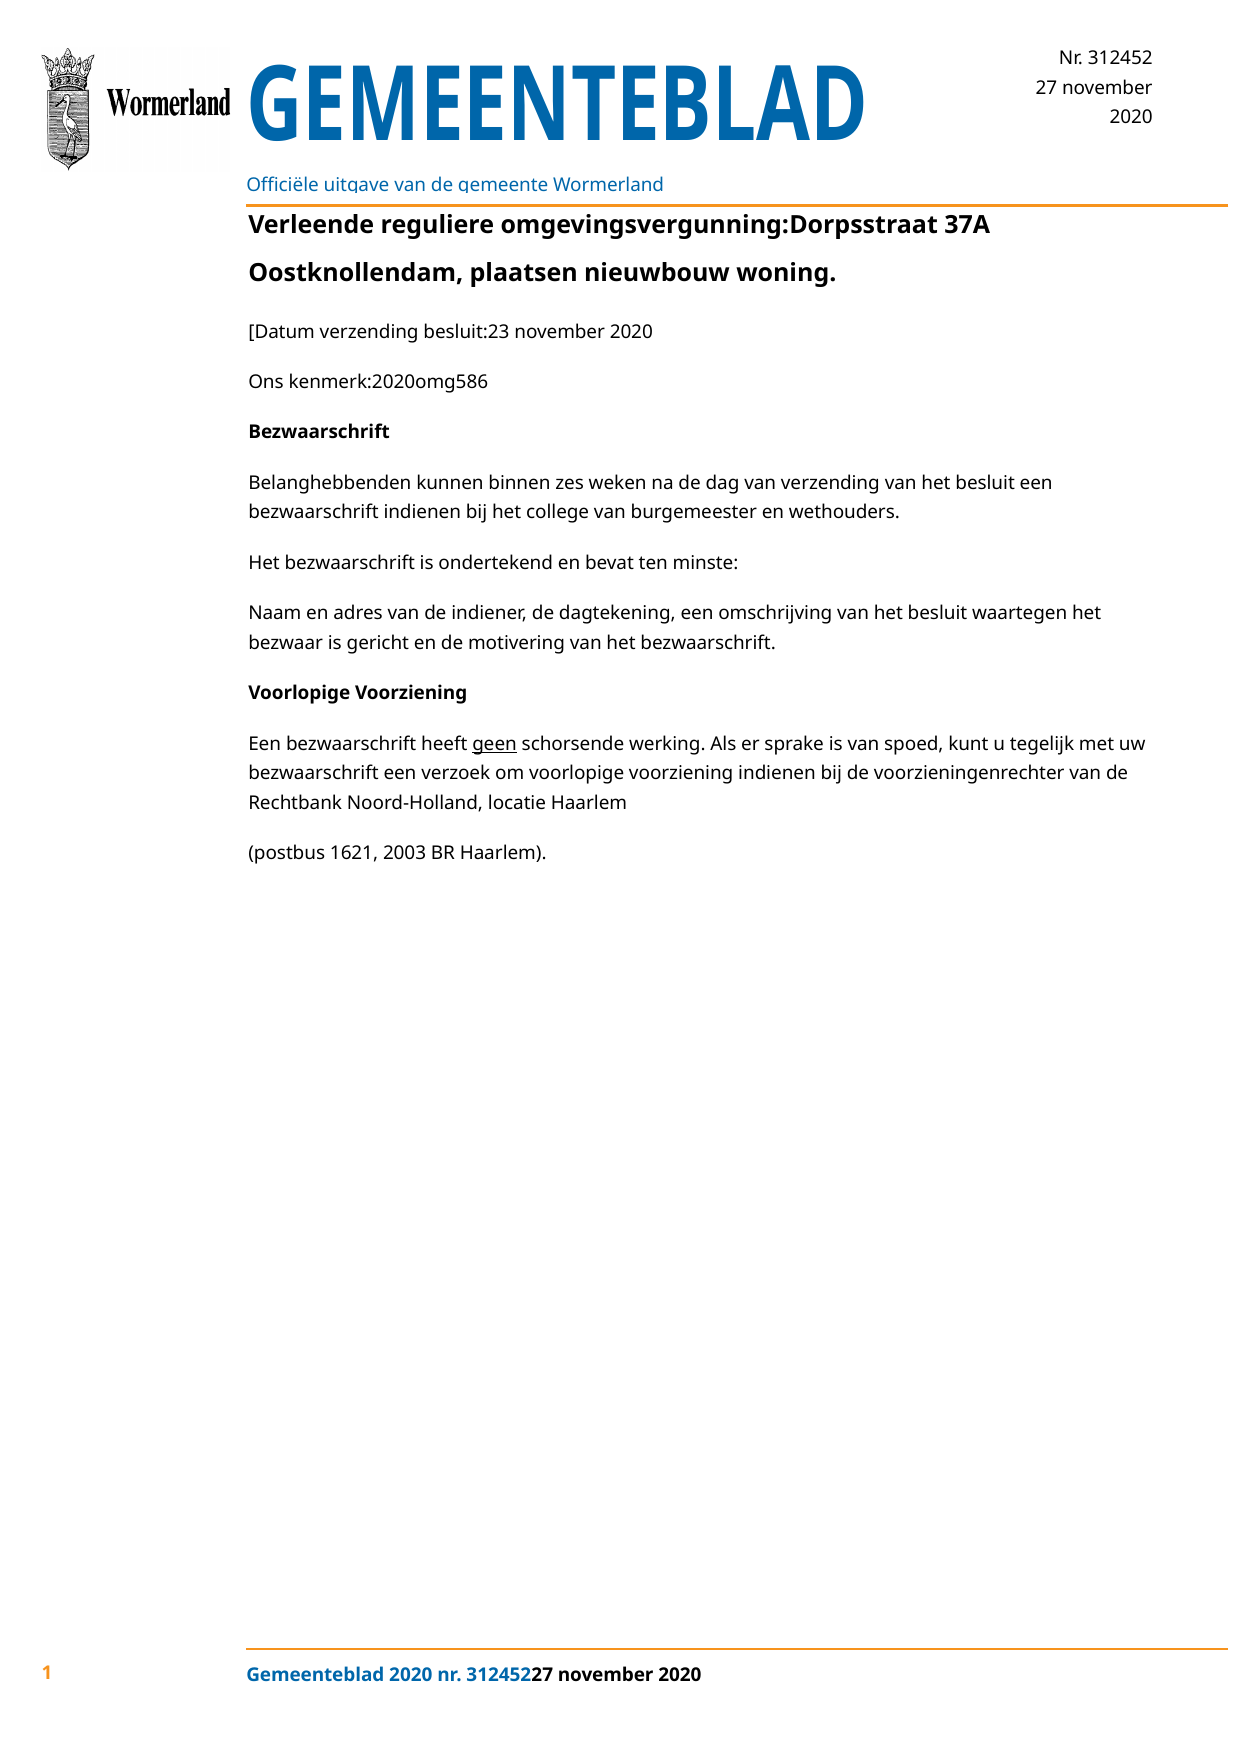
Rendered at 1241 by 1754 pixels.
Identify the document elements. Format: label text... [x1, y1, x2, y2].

text Voorlopige Voorziening [248, 679, 1152, 705]
text Bezwaarschrift [248, 419, 1152, 444]
text (postbus 1621, 2003 BR Haarlem). [248, 839, 1152, 865]
text Verleende reguliere omgevingsvergunning:Dorpsstraat 37A Oostknollendam, plaatsen nieuwbouw woning. [248, 207, 1152, 288]
text Ons kenmerk:2020omg586 [248, 368, 1152, 394]
text Het bezwaarschrift is ondertekend en bevat ten minste: [248, 549, 1152, 575]
text Een bezwaarschrift heeft geen schorsende werking. Als er sprake is van spoed, kunt u tegelijk met uw bezwaarschrift een verzoek om voorlopige voorziening indienen bij de voorzieningenrechter van de Rechtbank Noord-Holland, locatie Haarlem [248, 730, 1152, 815]
text Naam en adres van de indiener, de dagtekening, een omschrijving van het besluit waartegen het bezwaar is gericht en de motivering van het bezwaarschrift. [248, 599, 1152, 655]
text Belanghebbenden kunnen binnen zes weken na de dag van verzending van het besluit een bezwaarschrift indienen bij het college van burgemeester en wethouders. [248, 469, 1152, 524]
text [Datum verzending besluit:23 november 2020 [248, 318, 1152, 344]
picture [41, 47, 231, 172]
